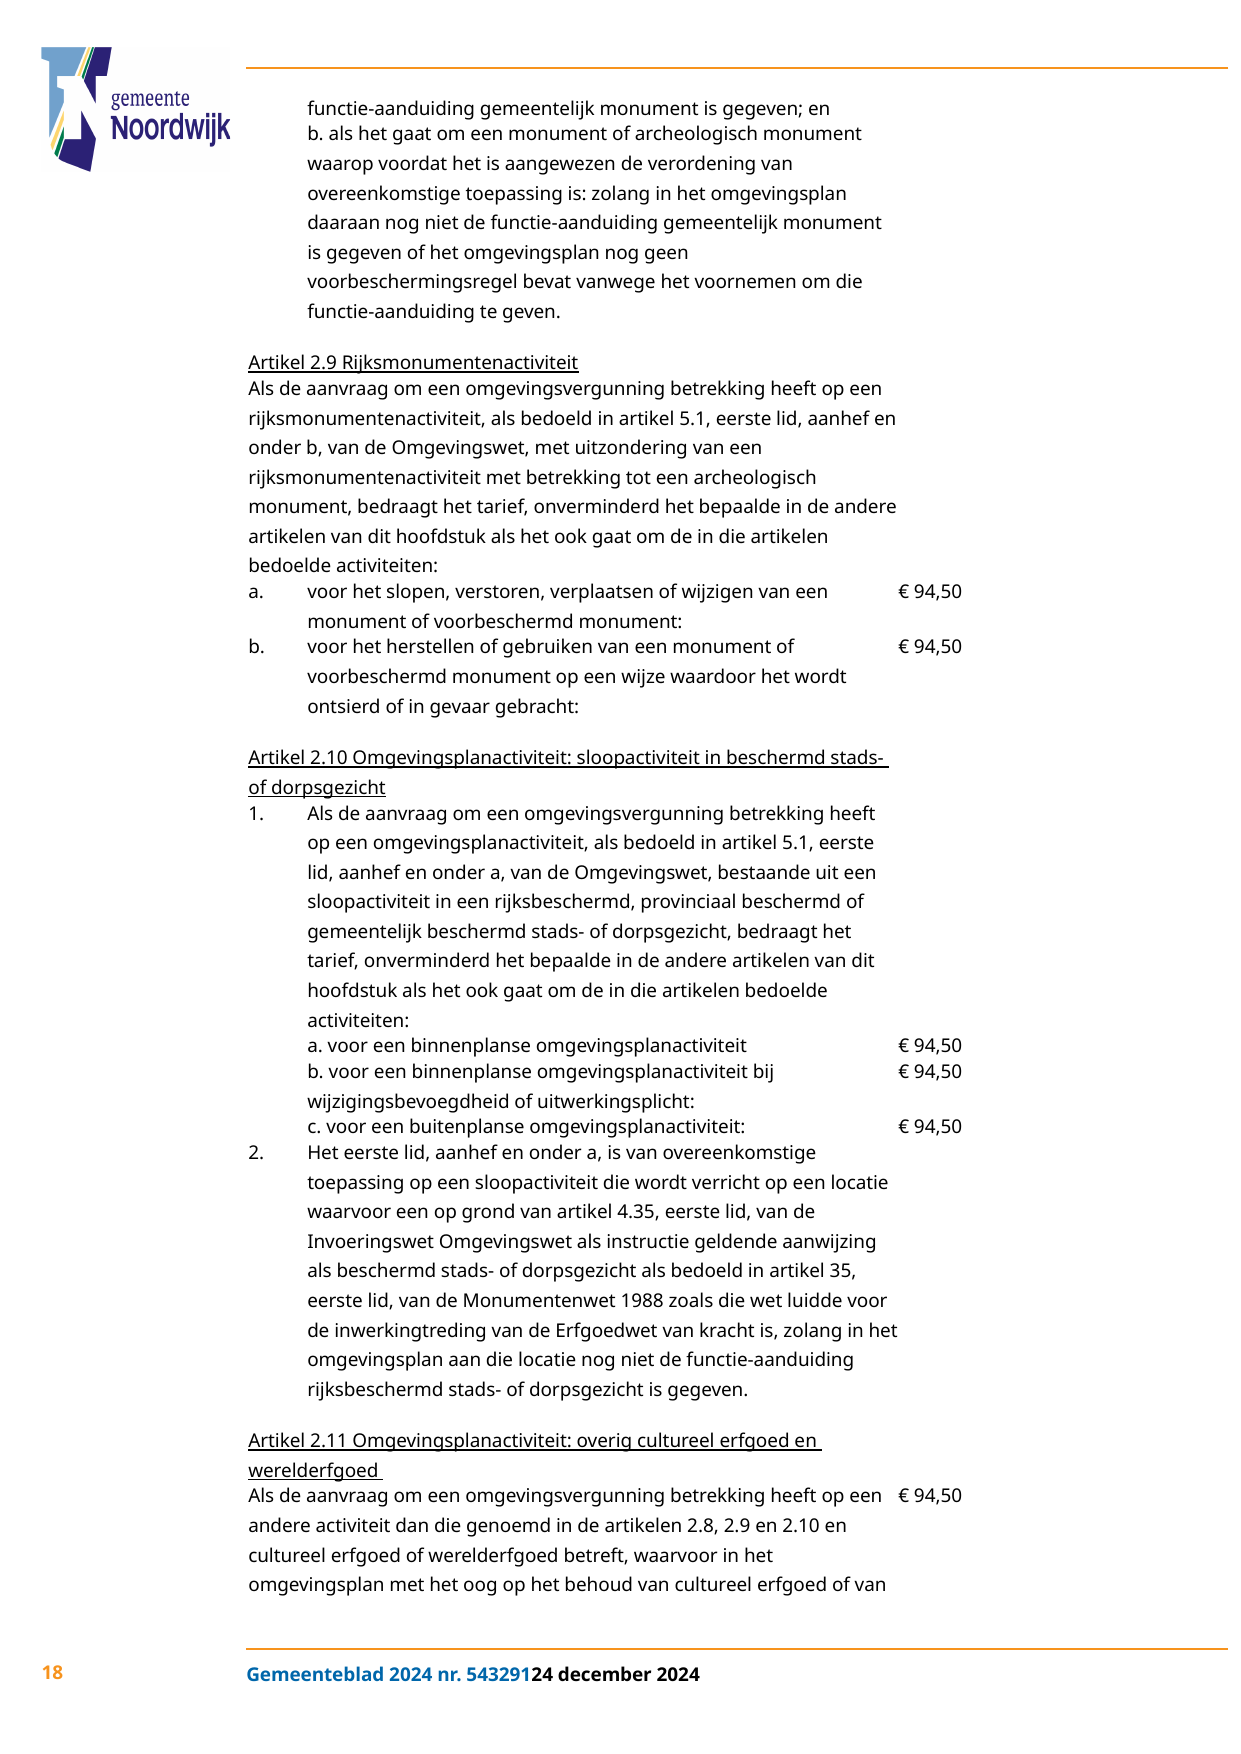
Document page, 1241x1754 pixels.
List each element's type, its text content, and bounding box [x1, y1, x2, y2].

table_cell Het eerste lid, aanhef en onder a, is van overeenkomstige toepassing op een sloopactiviteit die wordt verricht op een locatie waarvoor een op grond van artikel 4.35, eerste lid, van de Invoeringswet Omgevingswet als instructie geldende aanwijzing als beschermd stads- of dorpsgezicht als bedoeld in artikel 35, eerste lid, van de Monumentenwet 1988 zoals die wet luidde voor de inwerkingtreding van de Erfgoedwet van kracht is, zolang in het omgevingsplan aan die locatie nog niet de functie-aanduiding rijksbeschermd stads- of dorpsgezicht is gegeven. [248, 1139, 898, 1402]
table_cell [898, 800, 1152, 1032]
table_cell Artikel 2.10 Omgevingsplanactiviteit: sloopactiviteit in beschermd stads- of dorpsgezicht [248, 744, 898, 800]
table_cell voor het herstellen of gebruiken van een monument of voorbeschermd monument op een wijze waardoor het wordt ontsierd of in gevaar gebracht: [248, 634, 898, 719]
table_cell [898, 324, 1152, 349]
table_cell [248, 1402, 898, 1427]
table_cell functie-aanduiding gemeentelijk monument is gegeven; en [248, 95, 898, 121]
table_cell b. als het gaat om een monument of archeologisch monument waarop voordat het is aangewezen de verordening van overeenkomstige toepassing is: zolang in het omgevingsplan daaraan nog niet de functie-aanduiding gemeentelijk monument is gegeven of het omgevingsplan nog geen voorbeschermingsregel bevat vanwege het voornemen om die functie-aanduiding te geven. [248, 121, 898, 324]
table_cell Als de aanvraag om een omgevingsvergunning betrekking heeft op een rijksmonumentenactiviteit, als bedoeld in artikel 5.1, eerste lid, aanhef en onder b, van de Omgevingswet, met uitzondering van een rijksmonumentenactiviteit met betrekking tot een archeologisch monument, bedraagt het tarief, onverminderd het bepaalde in de andere artikelen van dit hoofdstuk als het ook gaat om de in die artikelen bedoelde activiteiten: [248, 375, 898, 578]
table_cell [898, 1402, 1152, 1427]
table_cell [898, 1428, 1152, 1483]
table_cell € 94,50 [898, 1483, 1152, 1597]
table_cell Als de aanvraag om een omgevingsvergunning betrekking heeft op een omgevingsplanactiviteit, als bedoeld in artikel 5.1, eerste lid, aanhef en onder a, van de Omgevingswet, bestaande uit een sloopactiviteit in een rijksbeschermd, provinciaal beschermd of gemeentelijk beschermd stads- of dorpsgezicht, bedraagt het tarief, onverminderd het bepaalde in de andere artikelen van dit hoofdstuk als het ook gaat om de in die artikelen bedoelde activiteiten: [248, 800, 898, 1032]
table_cell c. voor een buitenplanse omgevingsplanactiviteit: [248, 1114, 898, 1139]
table_cell [898, 95, 1152, 121]
table_cell voor het slopen, verstoren, verplaatsen of wijzigen van een monument of voorbeschermd monument: [248, 579, 898, 634]
table_cell [898, 1139, 1152, 1402]
table_cell € 94,50 [898, 579, 1152, 634]
picture [41, 47, 231, 172]
table_cell € 94,50 [898, 634, 1152, 719]
table_cell [898, 121, 1152, 324]
table_cell € 94,50 [898, 1033, 1152, 1058]
table_cell [898, 744, 1152, 800]
table_cell [898, 719, 1152, 744]
table_cell € 94,50 [898, 1114, 1152, 1139]
table_cell Als de aanvraag om een omgevingsvergunning betrekking heeft op een andere activiteit dan die genoemd in de artikelen 2.8, 2.9 en 2.10 en cultureel erfgoed of werelderfgoed betreft, waarvoor in het omgevingsplan met het oog op het behoud van cultureel erfgoed of van [248, 1483, 898, 1597]
table_cell [248, 324, 898, 349]
table_cell a. voor een binnenplanse omgevingsplanactiviteit [248, 1033, 898, 1058]
table_cell [248, 719, 898, 744]
table_cell [898, 375, 1152, 578]
table_cell b. voor een binnenplanse omgevingsplanactiviteit bij wijzigingsbevoegdheid of uitwerkingsplicht: [248, 1058, 898, 1113]
table_cell [898, 350, 1152, 375]
table_cell Artikel 2.9 Rijksmonumentenactiviteit [248, 350, 898, 375]
table_cell € 94,50 [898, 1058, 1152, 1113]
table_cell Artikel 2.11 Omgevingsplanactiviteit: overig cultureel erfgoed en werelderfgoed [248, 1428, 898, 1483]
